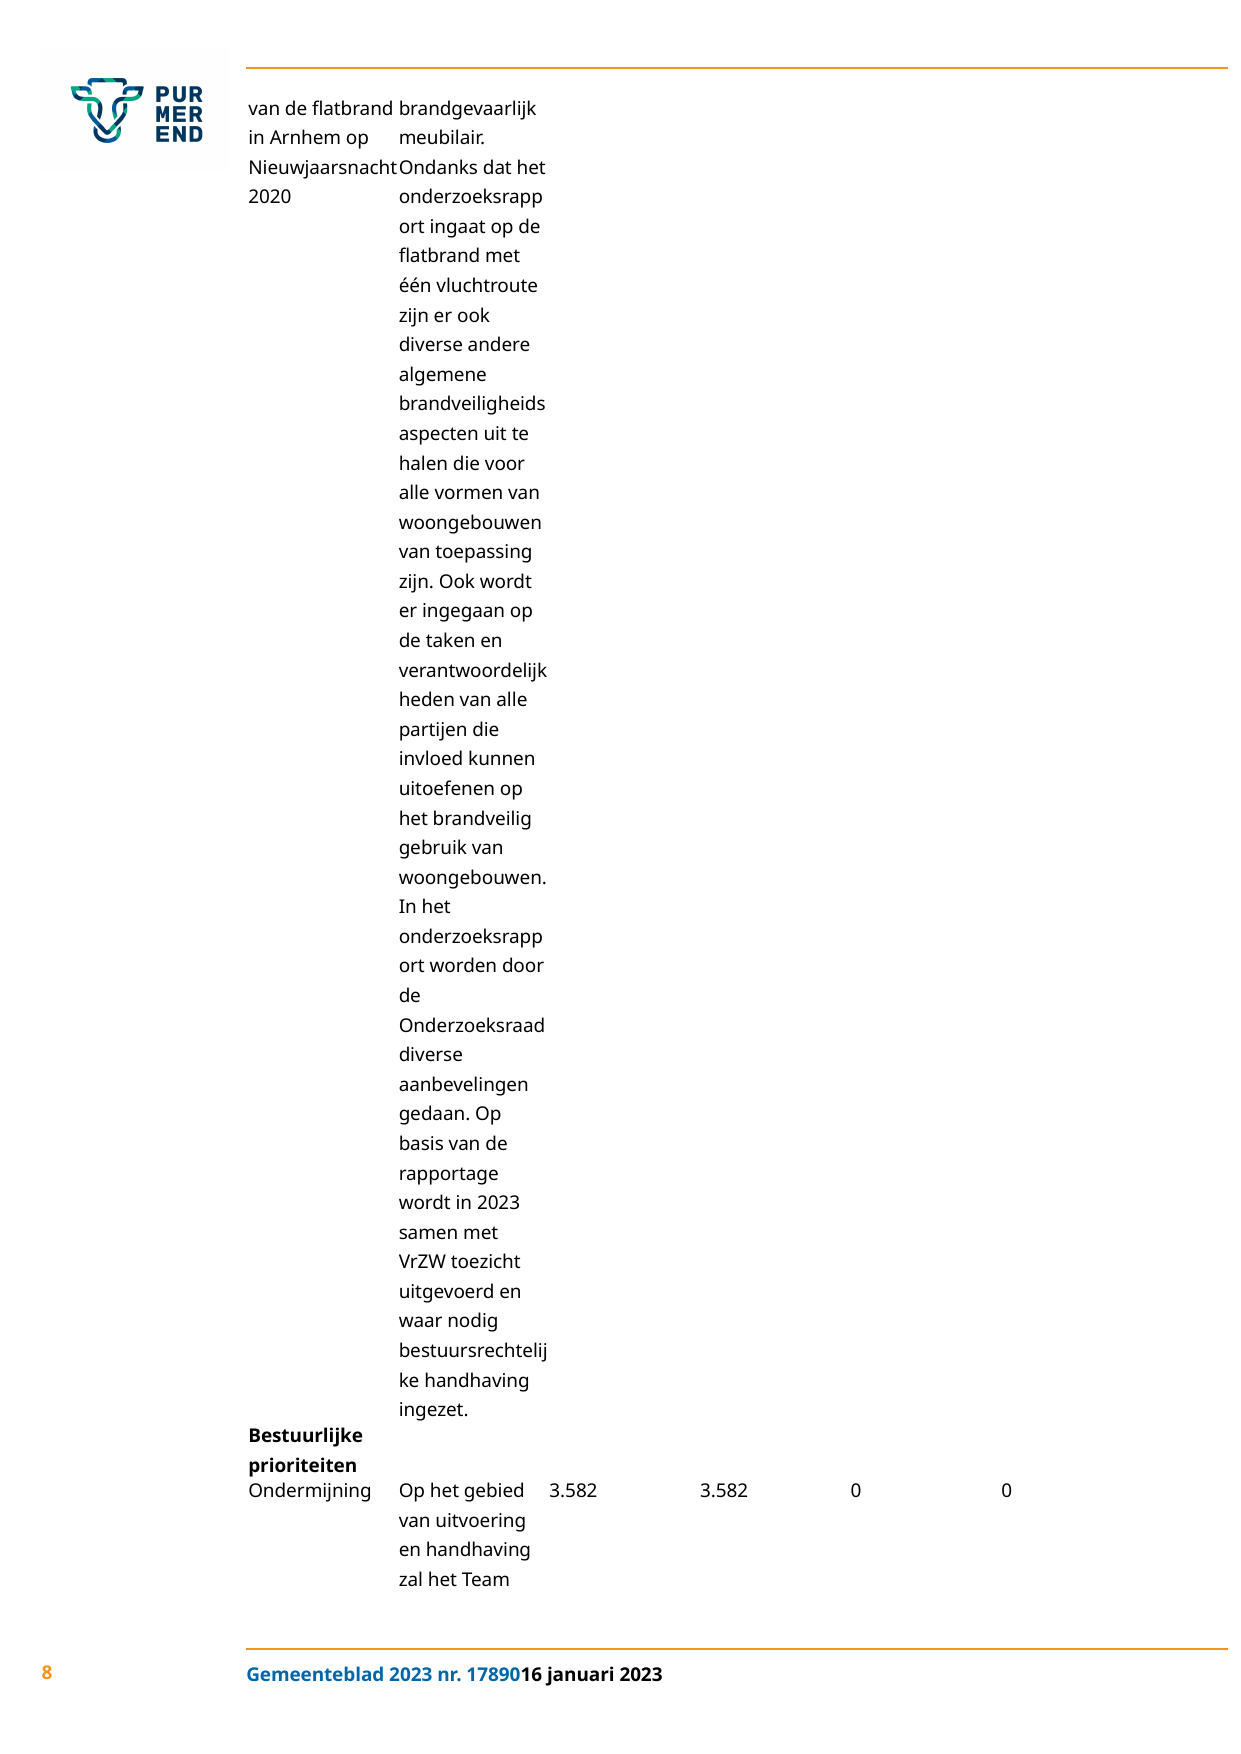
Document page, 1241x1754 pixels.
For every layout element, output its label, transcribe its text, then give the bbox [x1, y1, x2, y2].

table_cell 0 [1001, 1478, 1152, 1592]
table_cell Bestuurlijke prioriteiten [248, 1422, 398, 1477]
table_cell Ondermijning [248, 1478, 398, 1592]
picture [41, 47, 231, 172]
table_cell [850, 1422, 1001, 1477]
table_cell [549, 1422, 700, 1477]
table_cell 3.582 [549, 1478, 700, 1592]
table_cell [700, 95, 850, 1422]
table_cell 3.582 [700, 1478, 850, 1592]
table_cell [549, 95, 700, 1422]
table_cell [1001, 1422, 1152, 1477]
table_cell brandgevaarlijk meubilair. Ondanks dat het onderzoeksrapport ingaat op de flatbrand met één vluchtroute zijn er ook diverse andere algemene brandveiligheidsaspecten uit te halen die voor alle vormen van woongebouwen van toepassing zijn. Ook wordt er ingegaan op de taken en verantwoordelijkheden van alle partijen die invloed kunnen uitoefenen op het brandveilig gebruik van woongebouwen. In het onderzoeksrapport worden door de Onderzoeksraad diverse aanbevelingen gedaan. Op basis van de rapportage wordt in 2023 samen met VrZW toezicht uitgevoerd en waar nodig bestuursrechtelijke handhaving ingezet. [399, 95, 549, 1422]
table_cell 0 [850, 1478, 1001, 1592]
table_cell Op het gebied van uitvoering en handhaving zal het Team [399, 1478, 549, 1592]
table_cell [1001, 95, 1152, 1422]
table_cell [700, 1422, 850, 1477]
table_cell [399, 1422, 549, 1477]
table_cell [850, 95, 1001, 1422]
table_cell van de flatbrand in Arnhem op Nieuwjaarsnacht 2020 [248, 95, 398, 1422]
